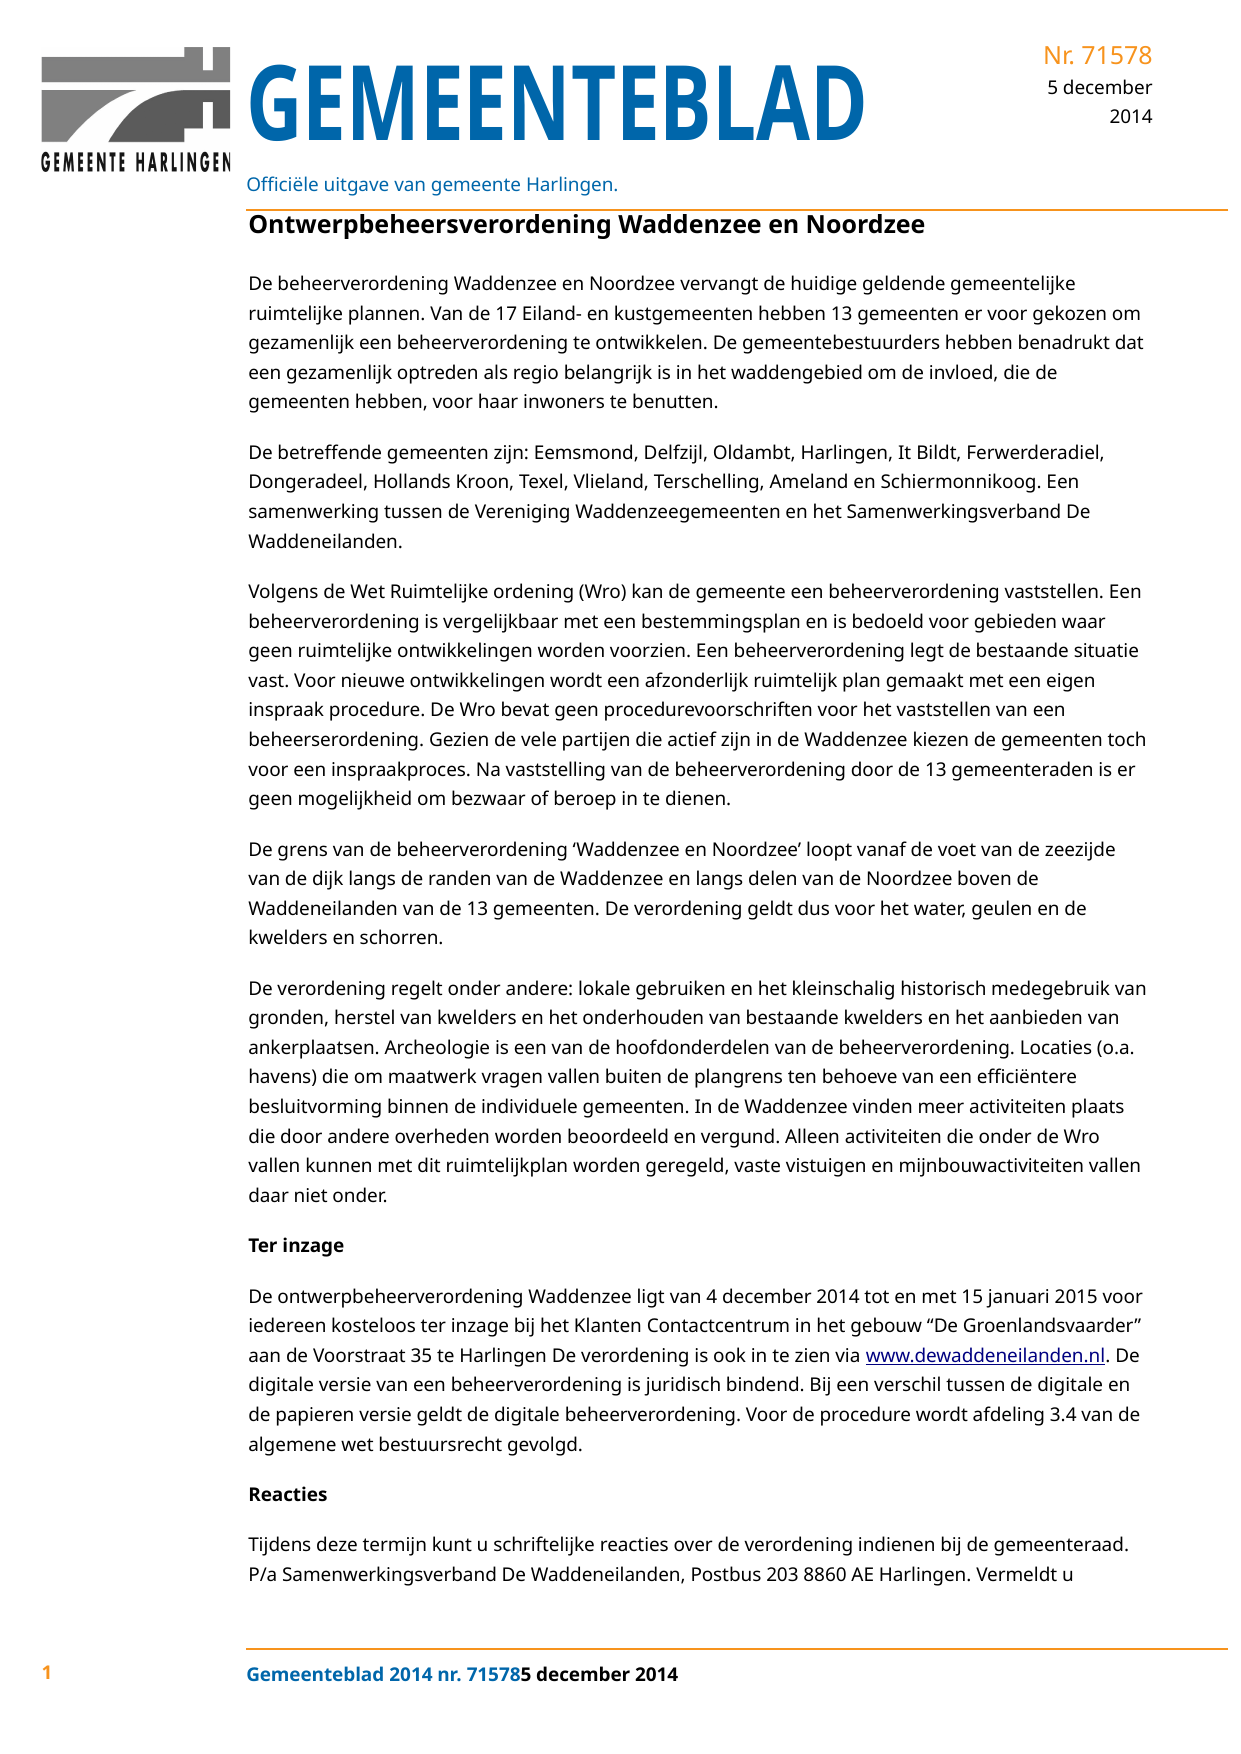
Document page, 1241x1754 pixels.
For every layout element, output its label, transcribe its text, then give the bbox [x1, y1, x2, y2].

text Volgens de Wet Ruimtelijke ordening (Wro) kan de gemeente een beheerverordening vaststellen. Een beheerverordening is vergelijkbaar met een bestemmingsplan en is bedoeld voor gebieden waar geen ruimtelijke ontwikkelingen worden voorzien. Een beheerverordening legt de bestaande situatie vast. Voor nieuwe ontwikkelingen wordt een afzonderlijk ruimtelijk plan gemaakt met een eigen inspraak procedure. De Wro bevat geen procedurevoorschriften voor het vaststellen van een beheerserordening. Gezien de vele partijen die actief zijn in de Waddenzee kiezen de gemeenten toch voor een inspraakproces. Na vaststelling van de beheerverordening door de 13 gemeenteraden is er geen mogelijkheid om bezwaar of beroep in te dienen. [248, 578, 1152, 811]
text Reacties [248, 1481, 1152, 1507]
text De ontwerpbeheerverordening Waddenzee ligt van 4 december 2014 tot en met 15 januari 2015 voor iedereen kosteloos ter inzage bij het Klanten Contactcentrum in het gebouw “De Groenlandsvaarder” aan de Voorstraat 35 te Harlingen De verordening is ook in te zien via www.dewaddeneilanden.nl. De digitale versie van een beheerverordening is juridisch bindend. Bij een verschil tussen de digitale en de papieren versie geldt de digitale beheerverordening. Voor de procedure wordt afdeling 3.4 van de algemene wet bestuursrecht gevolgd. [248, 1283, 1152, 1456]
text De betreffende gemeenten zijn: Eemsmond, Delfzijl, Oldambt, Harlingen, It Bildt, Ferwerderadiel, Dongeradeel, Hollands Kroon, Texel, Vlieland, Terschelling, Ameland en Schiermonnikoog. Een samenwerking tussen de Vereniging Waddenzeegemeenten en het Samenwerkingsverband De Waddeneilanden. [248, 439, 1152, 553]
text Tijdens deze termijn kunt u schriftelijke reacties over de verordening indienen bij de gemeenteraad. P/a Samenwerkingsverband De Waddeneilanden, Postbus 203 8860 AE Harlingen. Vermeldt u [248, 1532, 1152, 1587]
text De grens van de beheerverordening ‘Waddenzee en Noordzee’ loopt vanaf de voet van de zeezijde van de dijk langs de randen van de Waddenzee en langs delen van de Noordzee boven de Waddeneilanden van de 13 gemeenten. De verordening geldt dus voor het water, geulen en de kwelders en schorren. [248, 836, 1152, 950]
picture [41, 47, 231, 172]
text De beheerverordening Waddenzee en Noordzee vervangt de huidige geldende gemeentelijke ruimtelijke plannen. Van de 17 Eiland- en kustgemeenten hebben 13 gemeenten er voor gekozen om gezamenlijk een beheerverordening te ontwikkelen. De gemeentebestuurders hebben benadrukt dat een gezamenlijk optreden als regio belangrijk is in het waddengebied om de invloed, die de gemeenten hebben, voor haar inwoners te benutten. [248, 270, 1152, 414]
text Ontwerpbeheersverordening Waddenzee en Noordzee [248, 211, 1152, 241]
text De verordening regelt onder andere: lokale gebruiken en het kleinschalig historisch medegebruik van gronden, herstel van kwelders en het onderhouden van bestaande kwelders en het aanbieden van ankerplaatsen. Archeologie is een van de hoofdonderdelen van de beheerverordening. Locaties (o.a. havens) die om maatwerk vragen vallen buiten de plangrens ten behoeve van een efficiëntere besluitvorming binnen de individuele gemeenten. In de Waddenzee vinden meer activiteiten plaats die door andere overheden worden beoordeeld en vergund. Alleen activiteiten die onder de Wro vallen kunnen met dit ruimtelijkplan worden geregeld, vaste vistuigen en mijnbouwactiviteiten vallen daar niet onder. [248, 975, 1152, 1208]
text Ter inzage [248, 1232, 1152, 1258]
